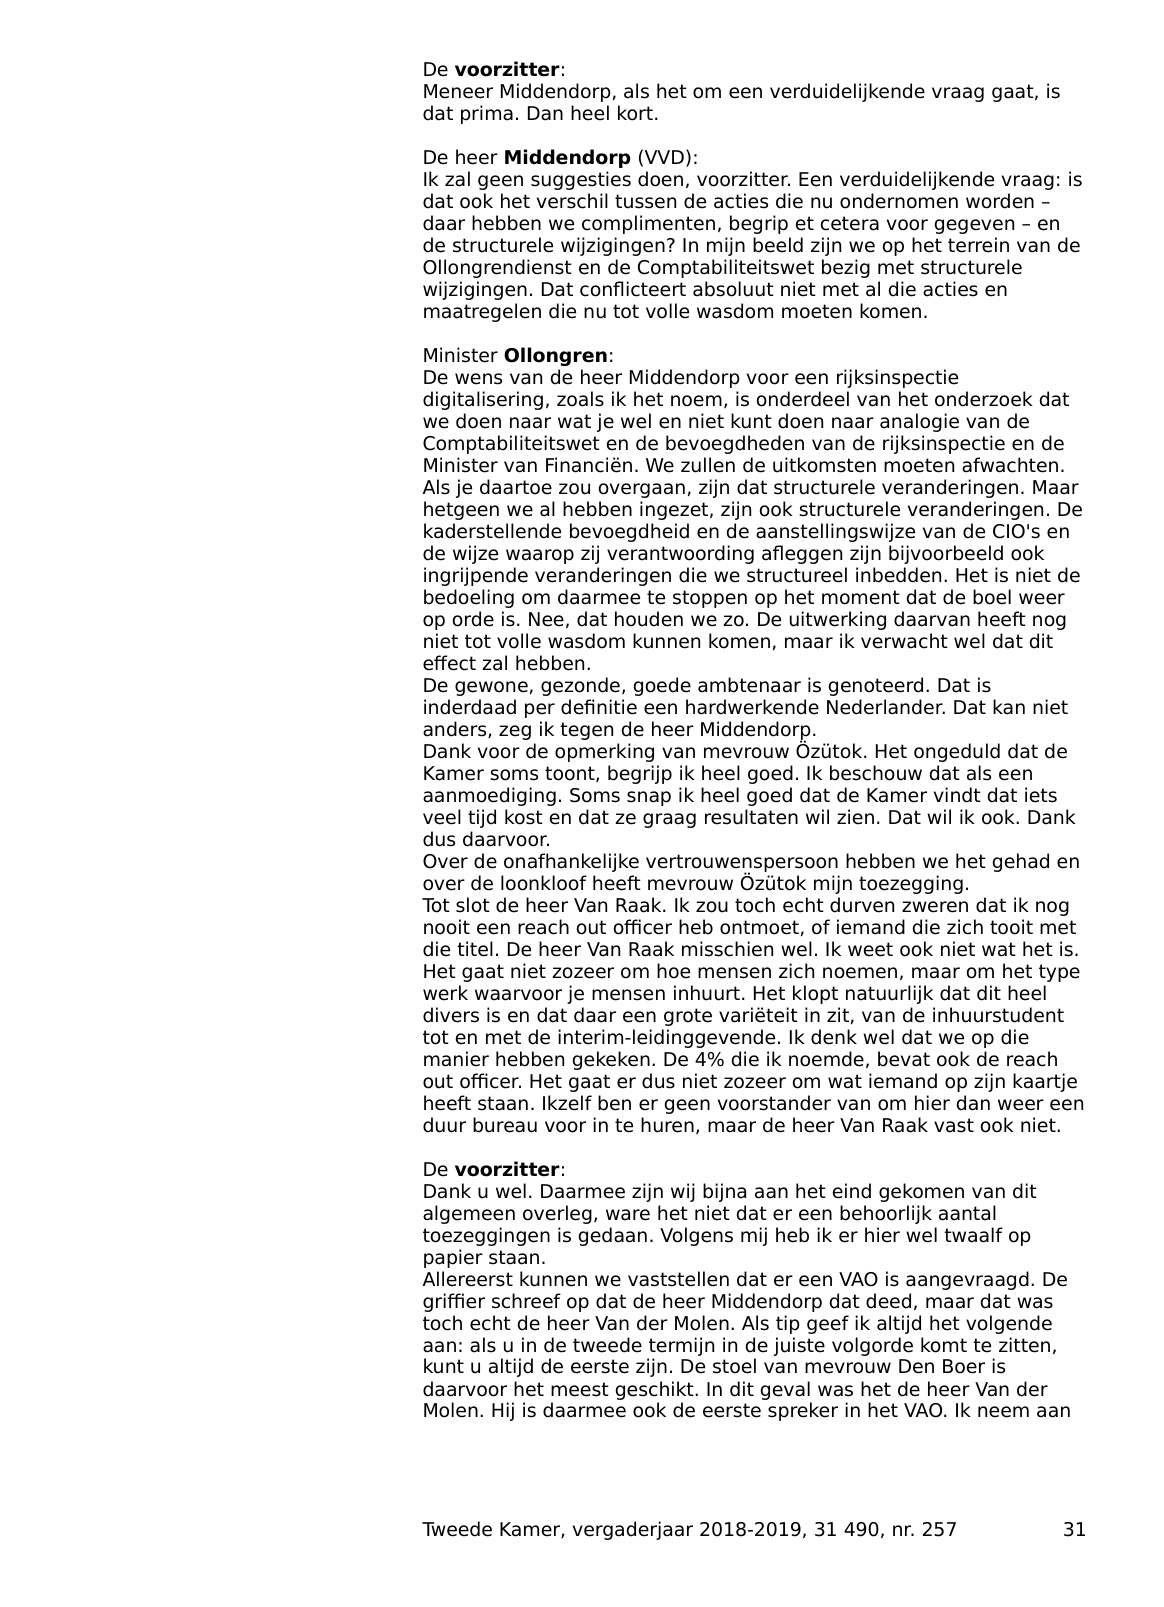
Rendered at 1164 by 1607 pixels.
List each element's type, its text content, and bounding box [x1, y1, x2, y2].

text Ik zal geen suggesties doen, voorzitter. Een verduidelijkende vraag: is dat ook het verschil tussen de acties die nu ondernomen worden – daar hebben we complimenten, begrip et cetera voor gegeven – en de structurele wijzigingen? In mijn beeld zijn we op het terrein van de Ollongrendienst en de Comptabiliteitswet bezig met structurele wijzigingen. Dat conflicteert absoluut niet met al die acties en maatregelen die nu tot volle wasdom moeten komen. [422, 169, 1087, 323]
text Dank u wel. Daarmee zijn wij bijna aan het eind gekomen van dit algemeen overleg, ware het niet dat er een behoorlijk aantal toezeggingen is gedaan. Volgens mij heb ik er hier wel twaalf op papier staan. [422, 1181, 1087, 1268]
text De gewone, gezonde, goede ambtenaar is genoteerd. Dat is inderdaad per definitie een hardwerkende Nederlander. Dat kan niet anders, zeg ik tegen de heer Middendorp. [422, 675, 1087, 741]
text Meneer Middendorp, als het om een verduidelijkende vraag gaat, is dat prima. Dan heel kort. [422, 81, 1087, 125]
text De heer Middendorp (VVD): [422, 147, 1087, 169]
text Dank voor de opmerking van mevrouw Özütok. Het ongeduld dat de Kamer soms toont, begrijp ik heel goed. Ik beschouw dat als een aanmoediging. Soms snap ik heel goed dat de Kamer vindt dat iets veel tijd kost en dat ze graag resultaten wil zien. Dat wil ik ook. Dank dus daarvoor. [422, 741, 1087, 851]
text Minister Ollongren: [422, 345, 1087, 367]
text Over de onafhankelijke vertrouwenspersoon hebben we het gehad en over de loonkloof heeft mevrouw Özütok mijn toezegging. [422, 851, 1087, 895]
text De voorzitter: [422, 1159, 1087, 1181]
text De wens van de heer Middendorp voor een rijksinspectie digitalisering, zoals ik het noem, is onderdeel van het onderzoek dat we doen naar wat je wel en niet kunt doen naar analogie van de Comptabiliteitswet en de bevoegdheden van de rijksinspectie en de Minister van Financiën. We zullen de uitkomsten moeten afwachten. Als je daartoe zou overgaan, zijn dat structurele veranderingen. Maar hetgeen we al hebben ingezet, zijn ook structurele veranderingen. De kaderstellende bevoegdheid en de aanstellingswijze van de CIO's en de wijze waarop zij verantwoording afleggen zijn bijvoorbeeld ook ingrijpende veranderingen die we structureel inbedden. Het is niet de bedoeling om daarmee te stoppen op het moment dat de boel weer op orde is. Nee, dat houden we zo. De uitwerking daarvan heeft nog niet tot volle wasdom kunnen komen, maar ik verwacht wel dat dit effect zal hebben. [422, 367, 1087, 675]
text Allereerst kunnen we vaststellen dat er een VAO is aangevraagd. De griffier schreef op dat de heer Middendorp dat deed, maar dat was toch echt de heer Van der Molen. Als tip geef ik altijd het volgende aan: als u in de tweede termijn in de juiste volgorde komt te zitten, kunt u altijd de eerste zijn. De stoel van mevrouw Den Boer is daarvoor het meest geschikt. In dit geval was het de heer Van der Molen. Hij is daarmee ook de eerste spreker in het VAO. Ik neem aan [422, 1268, 1087, 1422]
text De voorzitter: [422, 59, 1087, 81]
text Tot slot de heer Van Raak. Ik zou toch echt durven zweren dat ik nog nooit een reach out officer heb ontmoet, of iemand die zich tooit met die titel. De heer Van Raak misschien wel. Ik weet ook niet wat het is. Het gaat niet zozeer om hoe mensen zich noemen, maar om het type werk waarvoor je mensen inhuurt. Het klopt natuurlijk dat dit heel divers is en dat daar een grote variëteit in zit, van de inhuurstudent tot en met de interim-leidinggevende. Ik denk wel dat we op die manier hebben gekeken. De 4% die ik noemde, bevat ook de reach out officer. Het gaat er dus niet zozeer om wat iemand op zijn kaartje heeft staan. Ikzelf ben er geen voorstander van om hier dan weer een duur bureau voor in te huren, maar de heer Van Raak vast ook niet. [422, 895, 1087, 1136]
